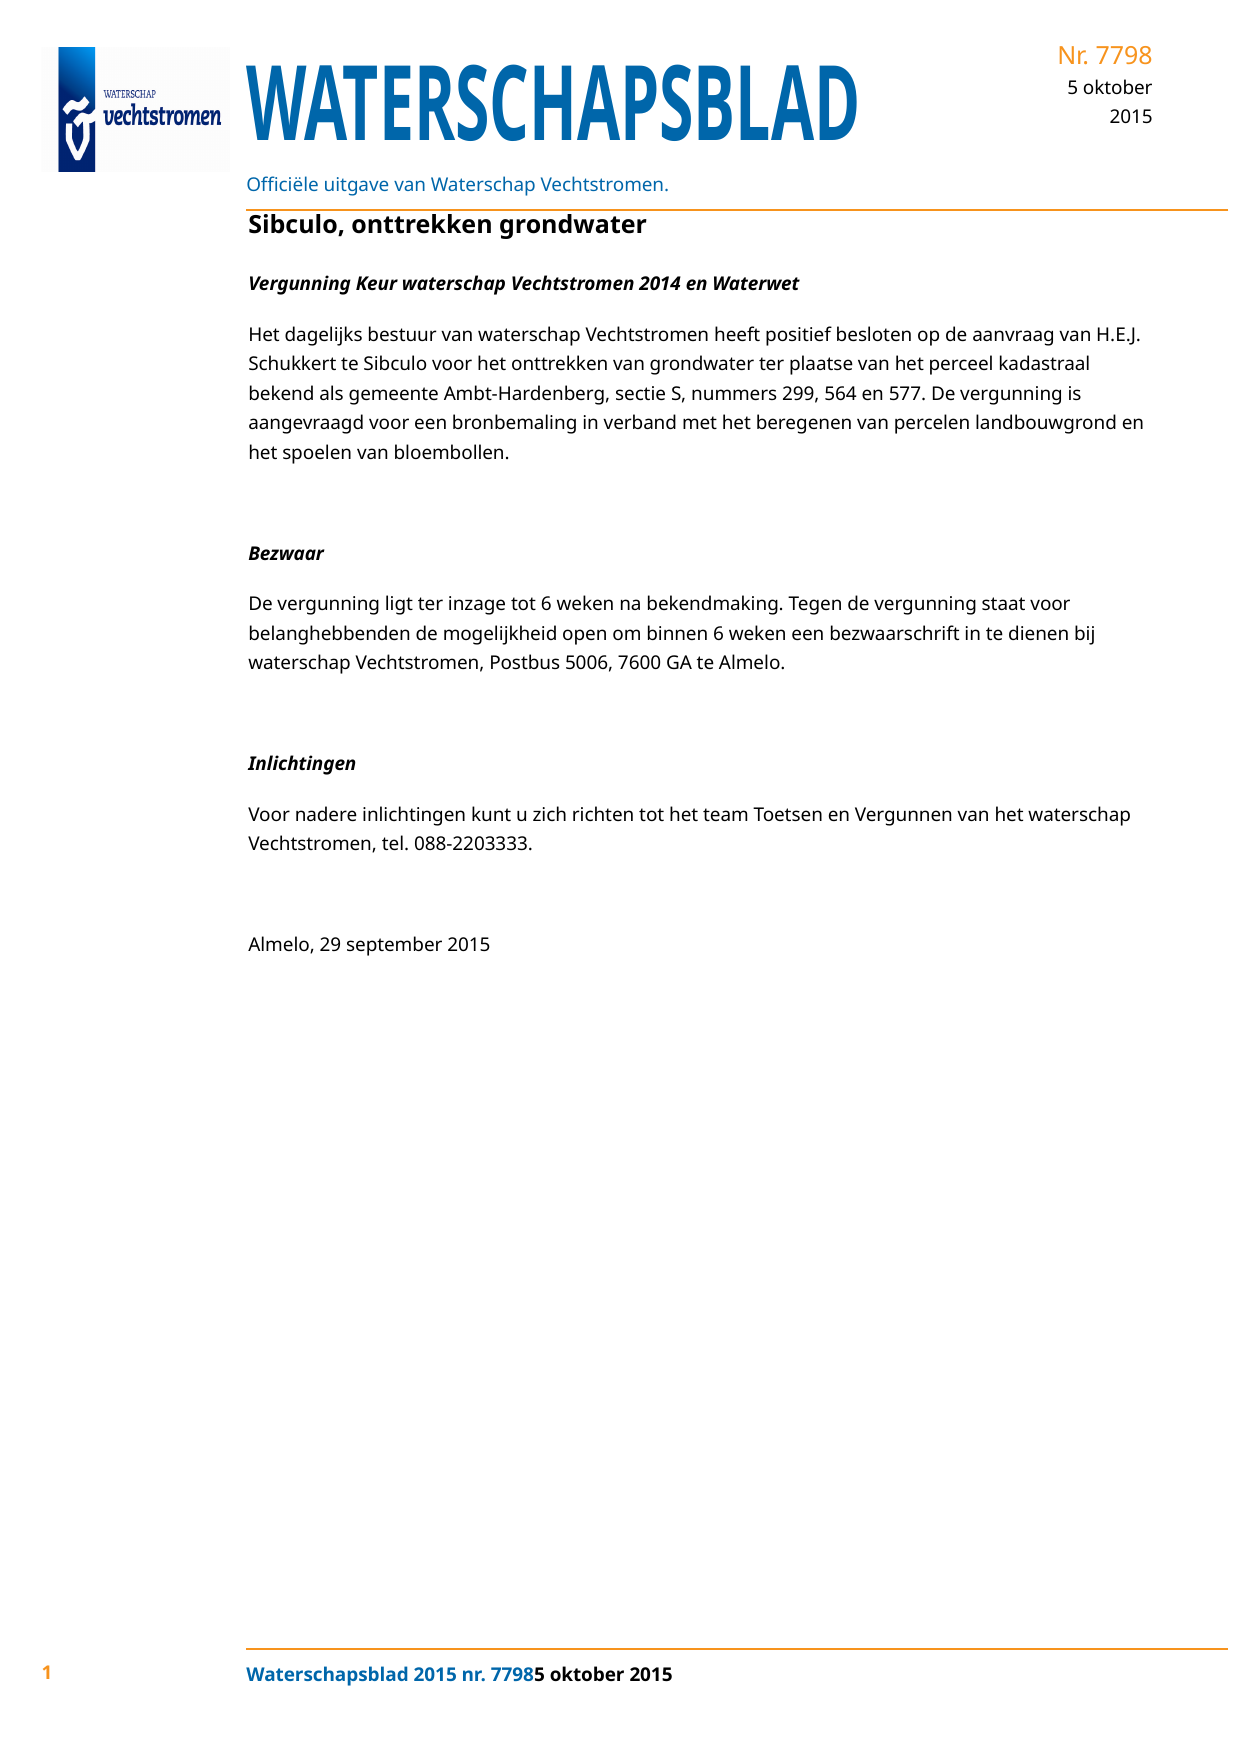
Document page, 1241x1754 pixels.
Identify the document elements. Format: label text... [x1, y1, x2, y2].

text Sibculo, onttrekken grondwater [248, 211, 1152, 241]
text Inlichtingen [248, 750, 1152, 776]
text De vergunning ligt ter inzage tot 6 weken na bekendmaking. Tegen de vergunning staat voor belanghebbenden de mogelijkheid open om binnen 6 weken een bezwaarschrift in te dienen bij waterschap Vechtstromen, Postbus 5006, 7600 GA te Almelo. [248, 590, 1152, 675]
text Bezwaar [248, 540, 1152, 566]
text Voor nadere inlichtingen kunt u zich richten tot het team Toetsen en Vergunnen van het waterschap Vechtstromen, tel. 088-2203333. [248, 801, 1152, 856]
text Vergunning Keur waterschap Vechtstromen 2014 en Waterwet [248, 270, 1152, 296]
picture [41, 47, 231, 172]
text Almelo, 29 september 2015 [248, 931, 1152, 957]
text Het dagelijks bestuur van waterschap Vechtstromen heeft positief besloten op de aanvraag van H.E.J. Schukkert te Sibculo voor het onttrekken van grondwater ter plaatse van het perceel kadastraal bekend als gemeente Ambt-Hardenberg, sectie S, nummers 299, 564 en 577. De vergunning is aangevraagd voor een bronbemaling in verband met het beregenen van percelen landbouwgrond en het spoelen van bloembollen. [248, 321, 1152, 465]
